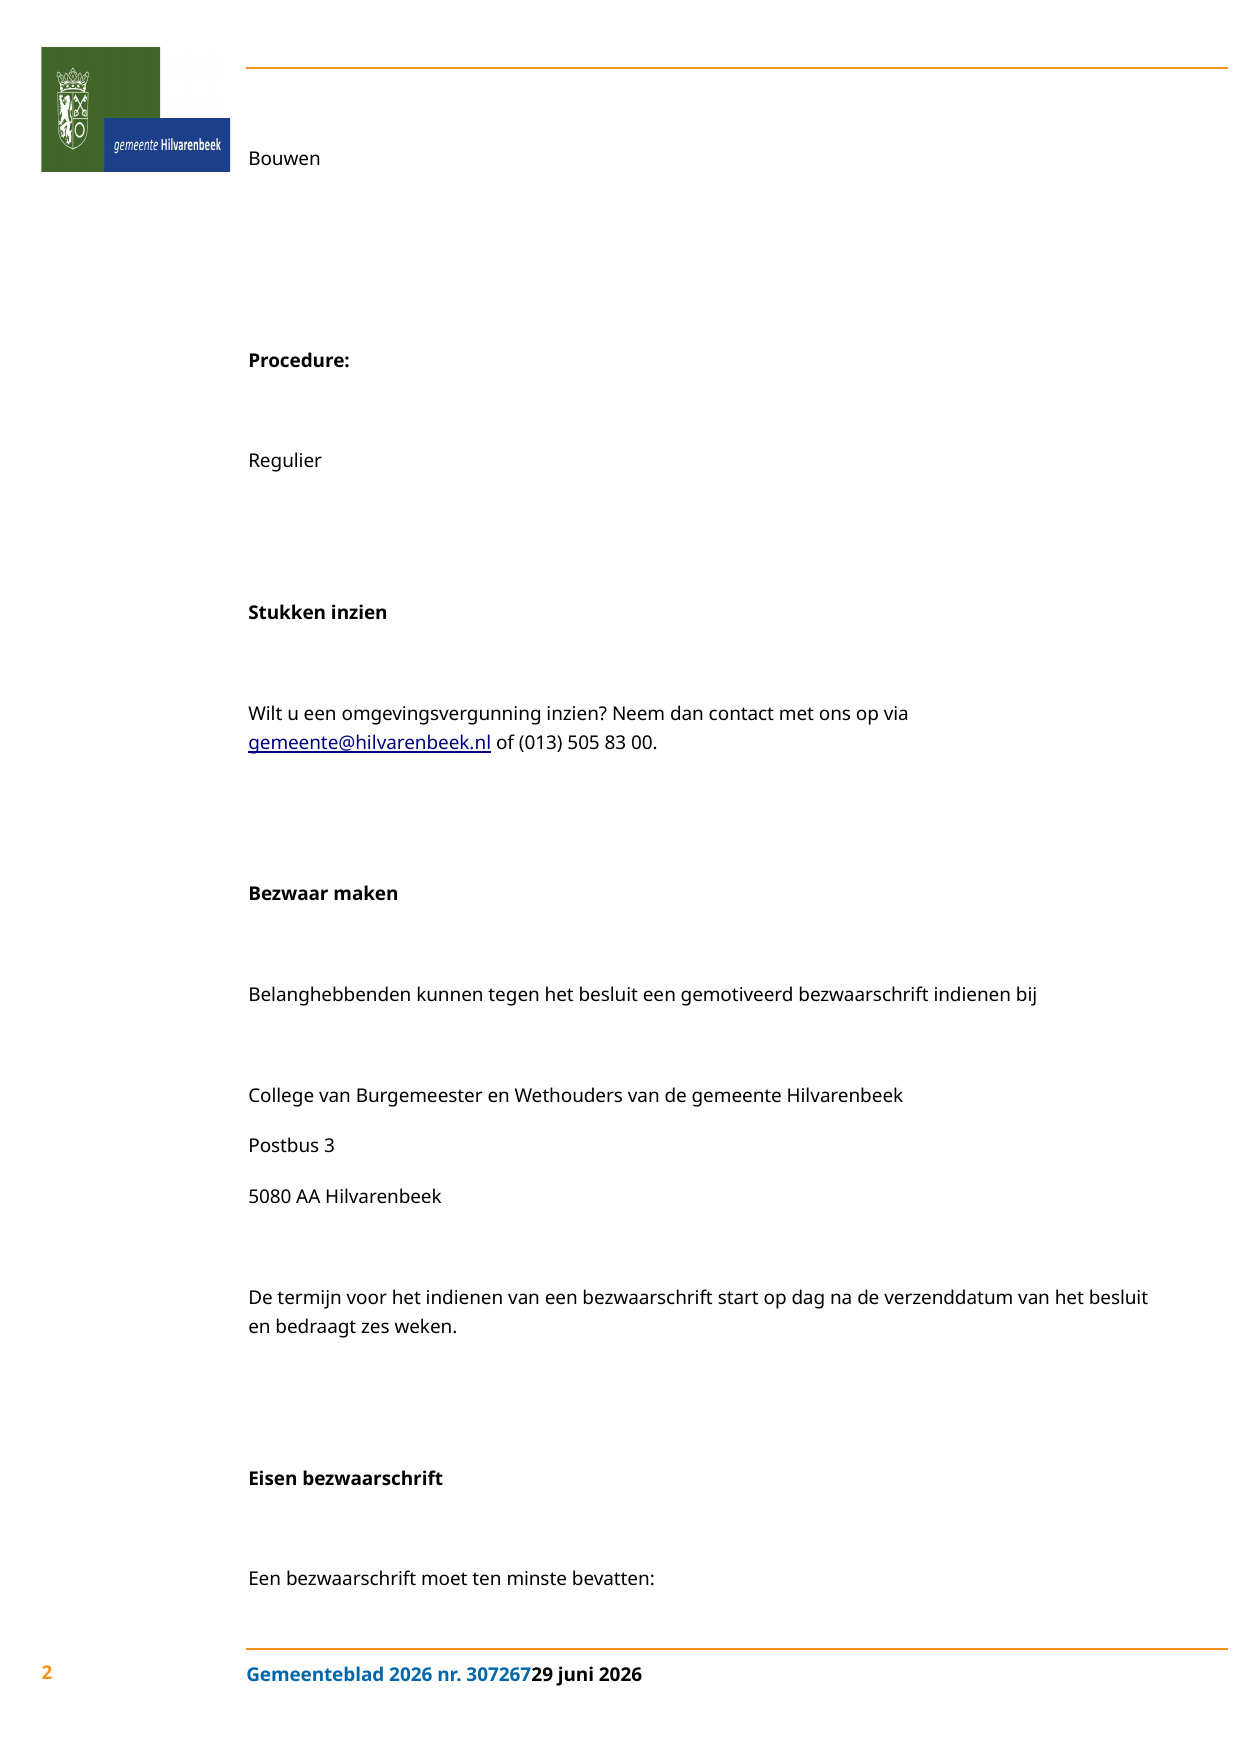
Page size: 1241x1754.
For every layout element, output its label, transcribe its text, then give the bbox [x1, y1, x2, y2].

text Een bezwaarschrift moet ten minste bevatten: [248, 1566, 1152, 1591]
text Bouwen [248, 145, 1152, 171]
text Postbus 3 [248, 1133, 1152, 1158]
picture [41, 47, 231, 172]
text Procedure: [248, 347, 1152, 373]
text 5080 AA Hilvarenbeek [248, 1183, 1152, 1209]
text Regulier [248, 448, 1152, 473]
text Eisen bezwaarschrift [248, 1465, 1152, 1491]
text De termijn voor het indienen van een bezwaarschrift start op dag na de verzenddatum van het besluit en bedraagt zes weken. [248, 1284, 1152, 1339]
text Wilt u een omgevingsvergunning inzien? Neem dan contact met ons op via gemeente@hilvarenbeek.nl of (013) 505 83 00. [248, 700, 1152, 755]
text Bezwaar maken [248, 881, 1152, 906]
text Belanghebbenden kunnen tegen het besluit een gemotiveerd bezwaarschrift indienen bij [248, 981, 1152, 1007]
text Stukken inzien [248, 599, 1152, 625]
text College van Burgemeester en Wethouders van de gemeente Hilvarenbeek [248, 1082, 1152, 1108]
